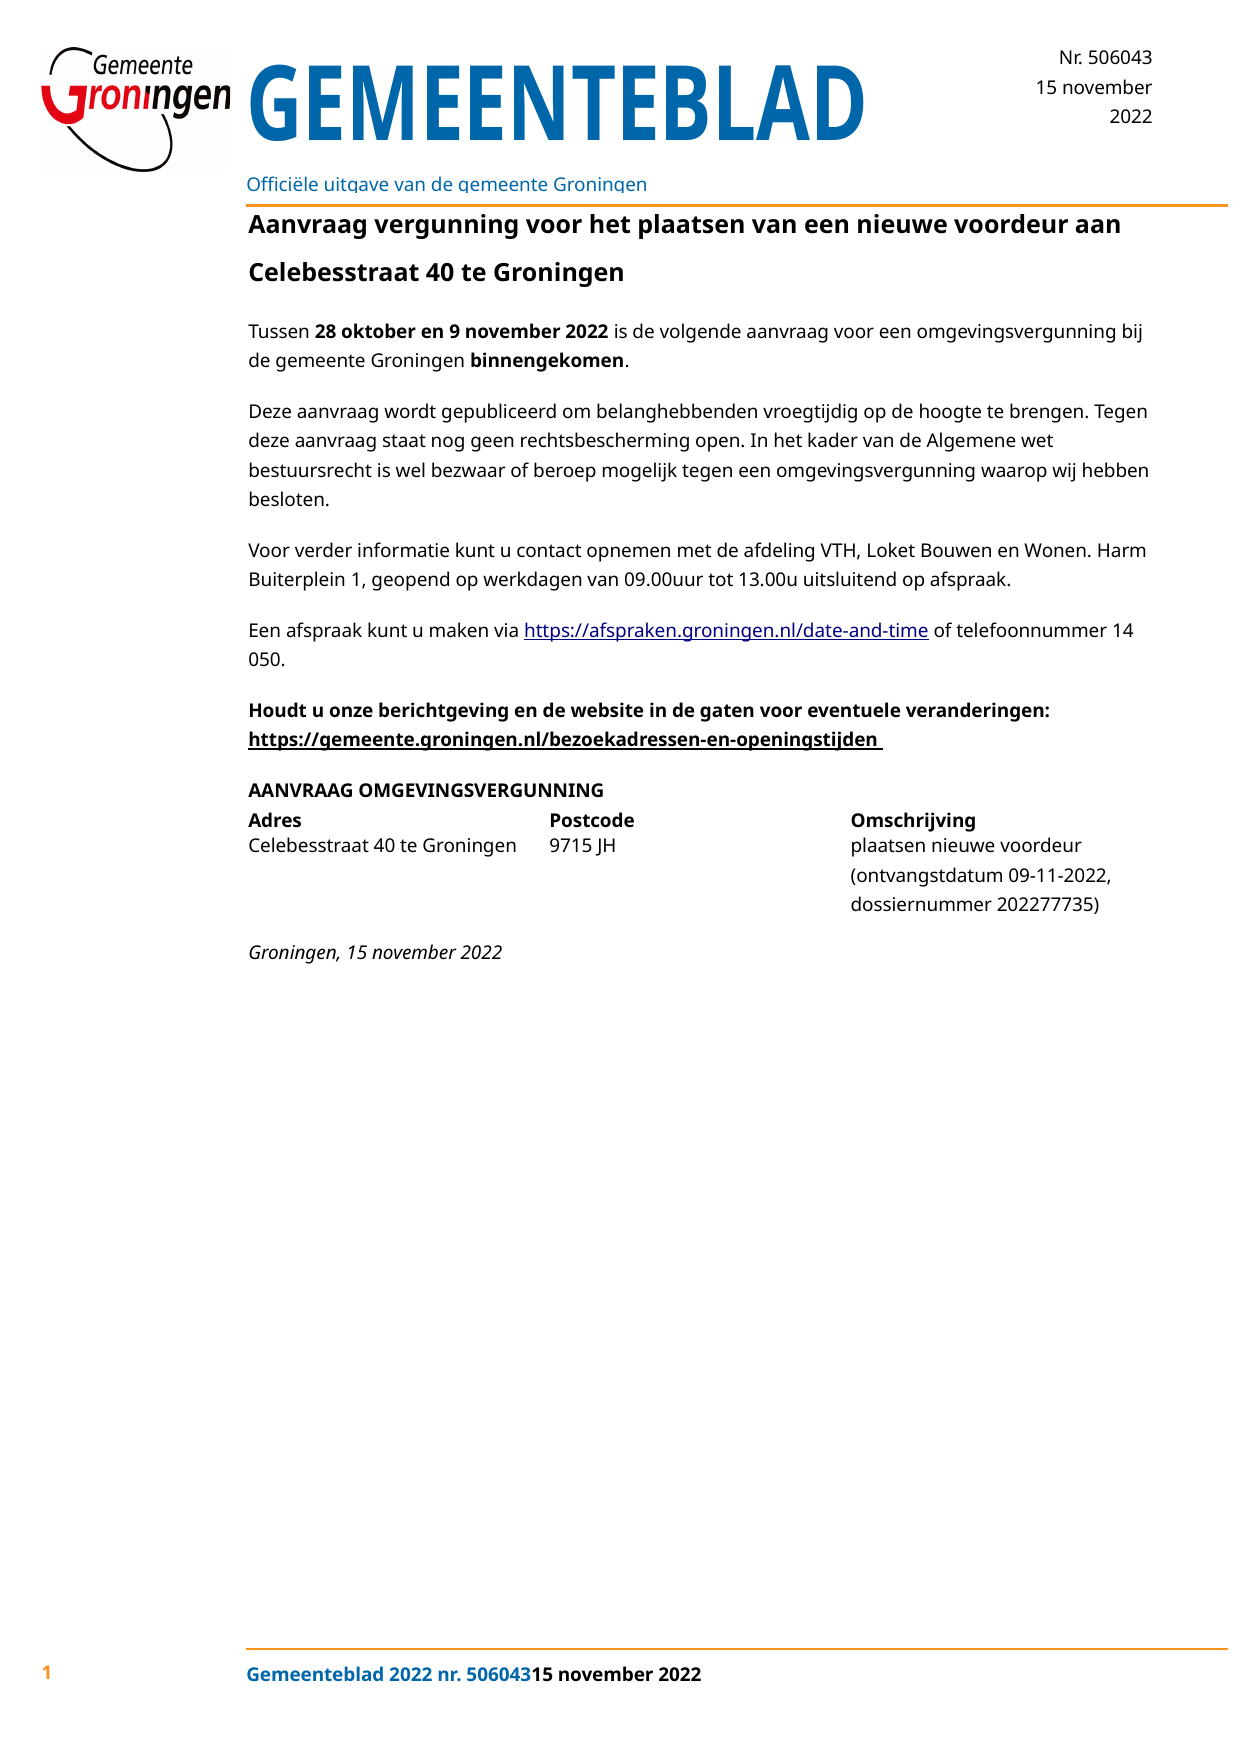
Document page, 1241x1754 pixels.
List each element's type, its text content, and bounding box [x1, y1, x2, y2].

table_header Adres [248, 807, 549, 832]
table_cell plaatsen nieuwe voordeur (ontvangstdatum 09-11-2022, dossiernummer 202277735) [850, 833, 1152, 917]
text Deze aanvraag wordt gepubliceerd om belanghebbenden vroegtijdig op de hoogte te brengen. Tegen deze aanvraag staat nog geen rechtsbescherming open. In het kader van de Algemene wet bestuursrecht is wel bezwaar of beroep mogelijk tegen een omgevingsvergunning waarop wij hebben besloten. [248, 398, 1152, 512]
table_cell Celebesstraat 40 te Groningen [248, 833, 549, 917]
text Voor verder informatie kunt u contact opnemen met de afdeling VTH, Loket Bouwen en Wonen. Harm Buiterplein 1, geopend op werkdagen van 09.00uur tot 13.00u uitsluitend op afspraak. [248, 537, 1152, 592]
table_cell 9715 JH [549, 833, 850, 917]
table_header Omschrijving [850, 807, 1152, 832]
text Tussen 28 oktober en 9 november 2022 is de volgende aanvraag voor een omgevingsvergunning bij de gemeente Groningen binnengekomen. [248, 318, 1152, 373]
text Groningen, 15 november 2022 [248, 939, 1152, 964]
text AANVRAAG OMGEVINGSVERGUNNING [248, 777, 1152, 803]
text Houdt u onze berichtgeving en de website in de gaten voor eventuele veranderingen: https://gemeente.groningen.nl/bezoekadressen-en-openingstijden [248, 697, 1152, 752]
text Een afspraak kunt u maken via https://afspraken.groningen.nl/date-and-time of telefoonnummer 14 050. [248, 617, 1152, 672]
text Aanvraag vergunning voor het plaatsen van een nieuwe voordeur aan Celebesstraat 40 te Groningen [248, 207, 1152, 288]
table_header Postcode [549, 807, 850, 832]
picture [41, 47, 231, 172]
